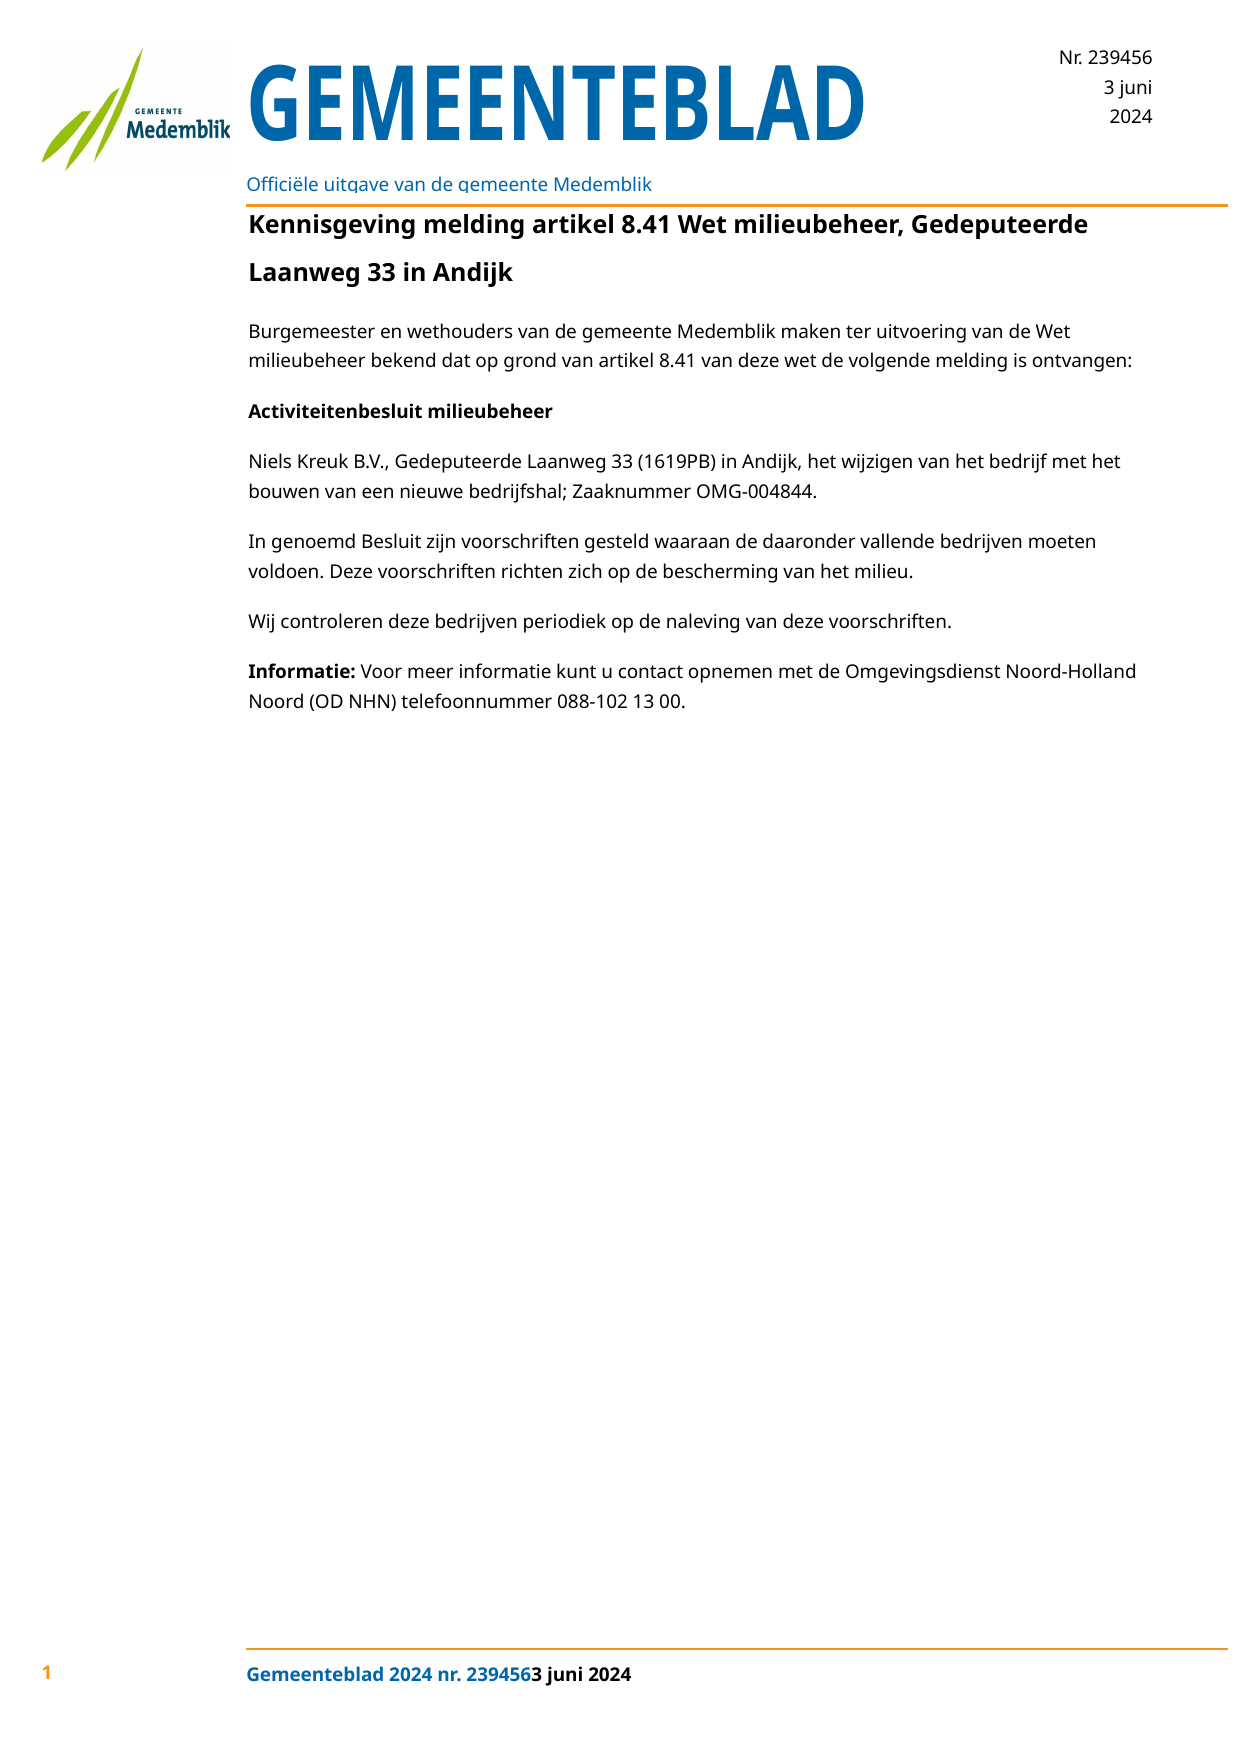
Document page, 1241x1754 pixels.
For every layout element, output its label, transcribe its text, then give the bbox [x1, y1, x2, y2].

text Wij controleren deze bedrijven periodiek op de naleving van deze voorschriften. [248, 608, 1152, 634]
text Niels Kreuk B.V., Gedeputeerde Laanweg 33 (1619PB) in Andijk, het wijzigen van het bedrijf met het bouwen van een nieuwe bedrijfshal; Zaaknummer OMG-004844. [248, 448, 1152, 504]
text Activiteitenbesluit milieubeheer [248, 398, 1152, 424]
text Kennisgeving melding artikel 8.41 Wet milieubeheer, Gedeputeerde Laanweg 33 in Andijk [248, 207, 1152, 288]
picture [41, 47, 231, 172]
text Informatie: Voor meer informatie kunt u contact opnemen met de Omgevingsdienst Noord-Holland Noord (OD NHN) telefoonnummer 088-102 13 00. [248, 659, 1152, 714]
text Burgemeester en wethouders van de gemeente Medemblik maken ter uitvoering van de Wet milieubeheer bekend dat op grond van artikel 8.41 van deze wet de volgende melding is ontvangen: [248, 318, 1152, 373]
text In genoemd Besluit zijn voorschriften gesteld waaraan de daaronder vallende bedrijven moeten voldoen. Deze voorschriften richten zich op de bescherming van het milieu. [248, 528, 1152, 584]
